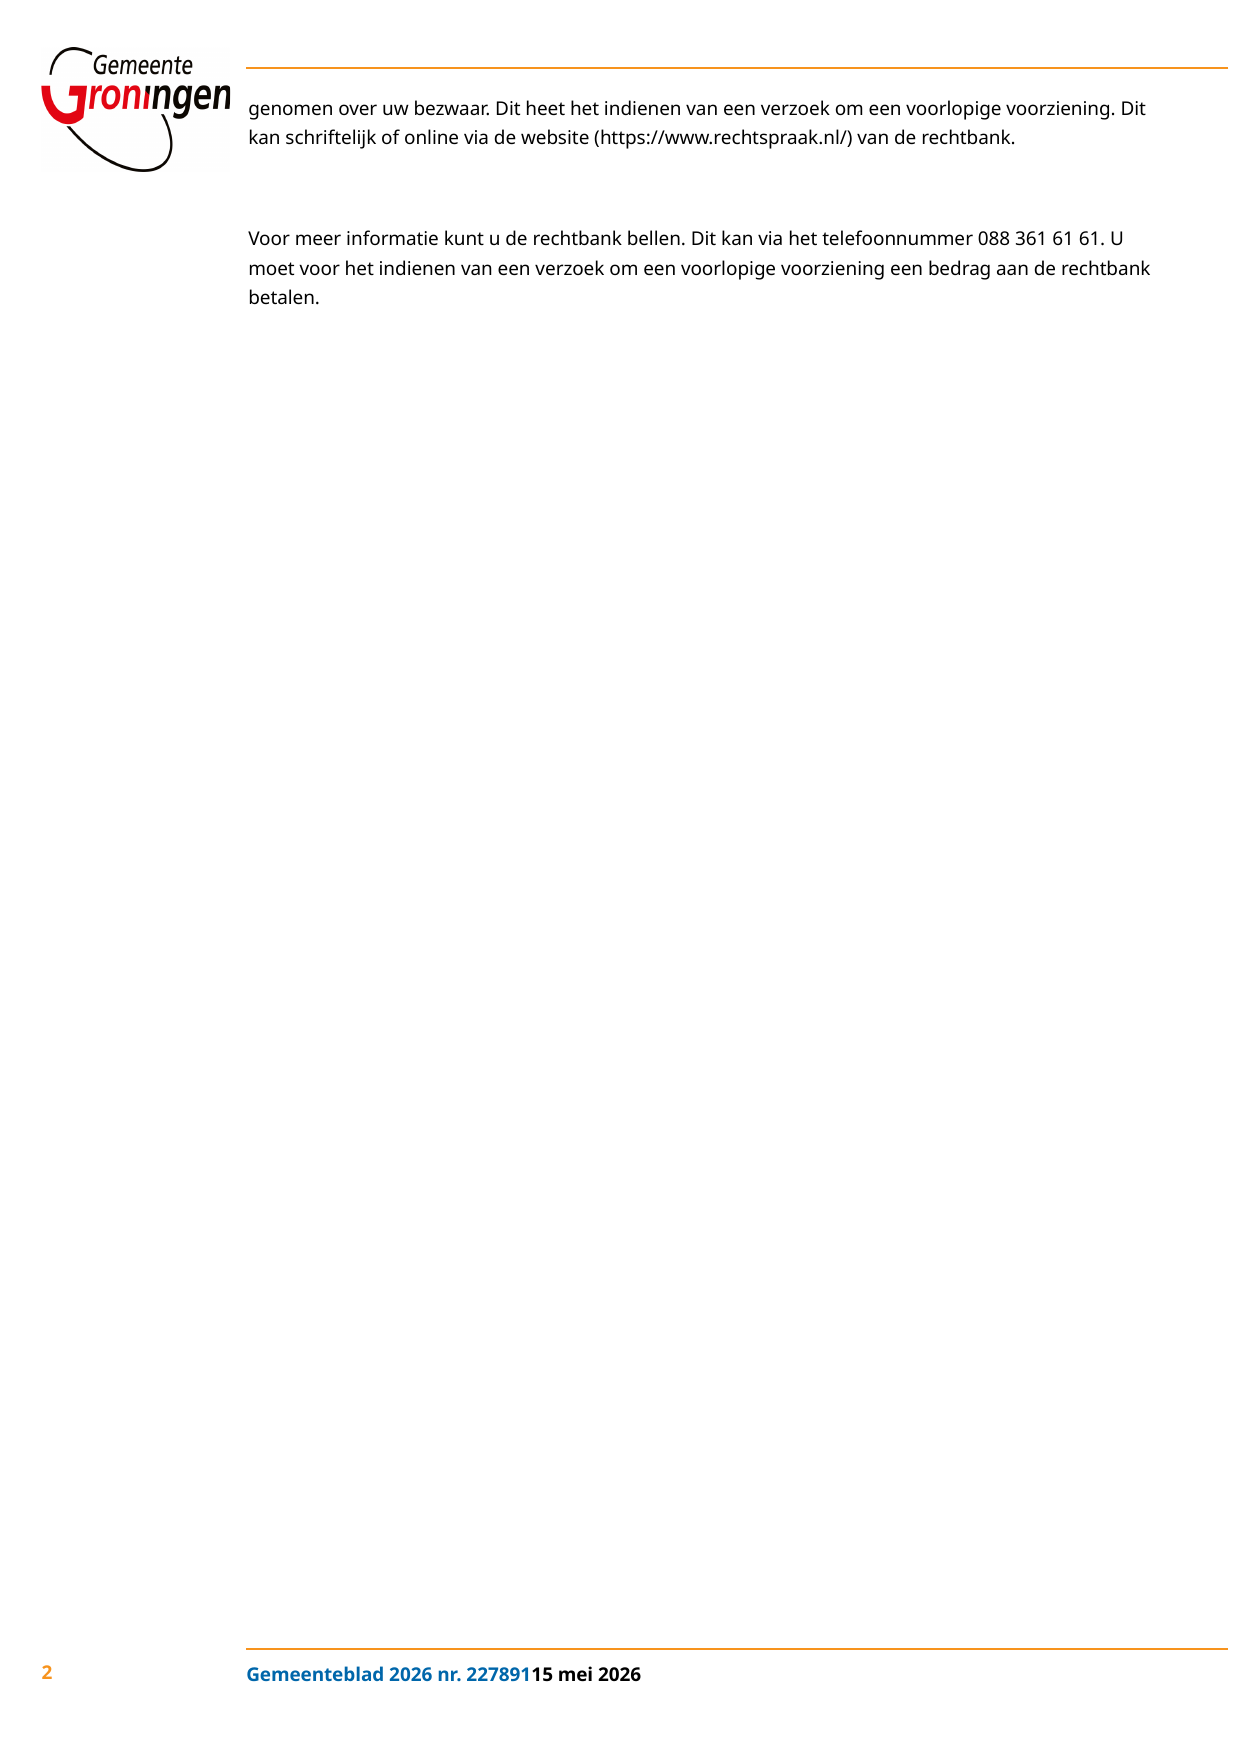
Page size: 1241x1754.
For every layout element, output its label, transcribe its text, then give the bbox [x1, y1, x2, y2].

picture [41, 47, 231, 172]
text Voor meer informatie kunt u de rechtbank bellen. Dit kan via het telefoonnummer 088 361 61 61. U moet voor het indienen van een verzoek om een voorlopige voorziening een bedrag aan de rechtbank betalen. [248, 225, 1152, 310]
text genomen over uw bezwaar. Dit heet het indienen van een verzoek om een voorlopige voorziening. Dit kan schriftelijk of online via de website (https://www.rechtspraak.nl/) van de rechtbank. [248, 95, 1152, 150]
